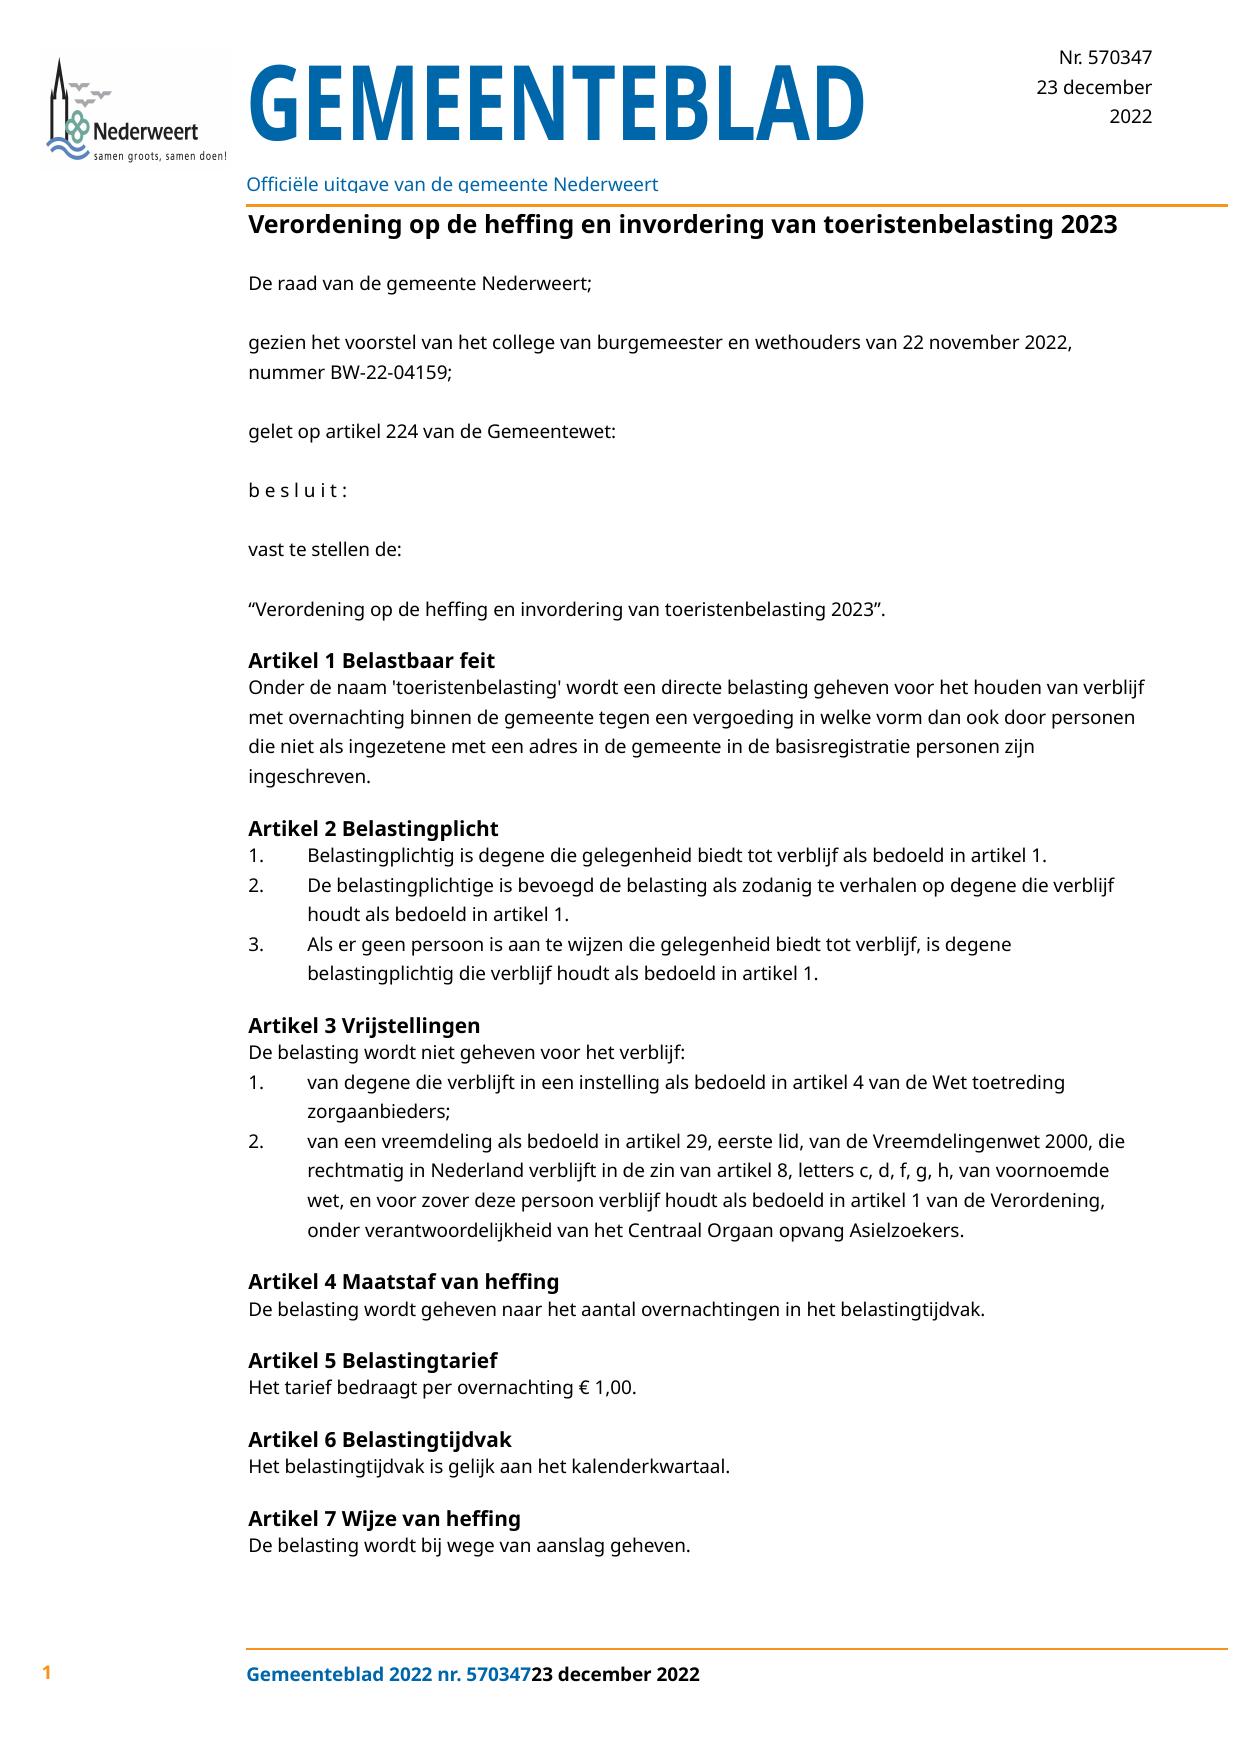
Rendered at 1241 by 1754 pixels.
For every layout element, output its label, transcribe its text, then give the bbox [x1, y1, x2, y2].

text De raad van de gemeente Nederweert; [248, 270, 1152, 296]
text gezien het voorstel van het college van burgemeester en wethouders van 22 november 2022, [248, 329, 1152, 355]
list van een vreemdeling als bedoeld in artikel 29, eerste lid, van de Vreemdelingenwet 2000, die rechtmatig in Nederland verblijft in de zin van artikel 8, letters c, d, f, g, h, van voornoemde wet, en voor zover deze persoon verblijf houdt als bedoeld in artikel 1 van de Verordening, onder verantwoordelijkheid van het Centraal Orgaan opvang Asielzoekers. [248, 1128, 1152, 1243]
text gelet op artikel 224 van de Gemeentewet: [248, 418, 1152, 444]
text Artikel 1 Belastbaar feit [248, 646, 1152, 674]
list Belastingplichtig is degene die gelegenheid biedt tot verblijf als bedoeld in artikel 1. [248, 842, 1152, 868]
text De belasting wordt bij wege van aanslag geheven. [248, 1532, 1152, 1558]
text Artikel 7 Wijze van heffing [248, 1504, 1152, 1532]
text Artikel 3 Vrijstellingen [248, 1011, 1152, 1039]
list van degene die verblijft in een instelling als bedoeld in artikel 4 van de Wet toetreding zorgaanbieders; [248, 1069, 1152, 1124]
text Artikel 4 Maatstaf van heffing [248, 1267, 1152, 1296]
text b e s l u i t : [248, 477, 1152, 503]
text nummer BW-22-04159; [248, 359, 1152, 385]
text Artikel 5 Belastingtarief [248, 1346, 1152, 1374]
list De belastingplichtige is bevoegd de belasting als zodanig te verhalen op degene die verblijf houdt als bedoeld in artikel 1. [248, 872, 1152, 927]
text Verordening op de heffing en invordering van toeristenbelasting 2023 [248, 207, 1152, 241]
text Onder de naam 'toeristenbelasting' wordt een directe belasting geheven voor het houden van verblijf met overnachting binnen de gemeente tegen een vergoeding in welke vorm dan ook door personen die niet als ingezetene met een adres in de gemeente in de basisregistratie personen zijn ingeschreven. [248, 674, 1152, 789]
text Artikel 2 Belastingplicht [248, 814, 1152, 842]
text Het belastingtijdvak is gelijk aan het kalenderkwartaal. [248, 1453, 1152, 1479]
text Het tarief bedraagt per overnachting € 1,00. [248, 1374, 1152, 1400]
text De belasting wordt niet geheven voor het verblijf: [248, 1039, 1152, 1065]
text Artikel 6 Belastingtijdvak [248, 1425, 1152, 1453]
list Als er geen persoon is aan te wijzen die gelegenheid biedt tot verblijf, is degene belastingplichtig die verblijf houdt als bedoeld in artikel 1. [248, 931, 1152, 986]
picture [41, 47, 231, 172]
text De belasting wordt geheven naar het aantal overnachtingen in het belastingtijdvak. [248, 1296, 1152, 1321]
text “Verordening op de heffing en invordering van toeristenbelasting 2023”. [248, 596, 1152, 621]
text vast te stellen de: [248, 537, 1152, 562]
